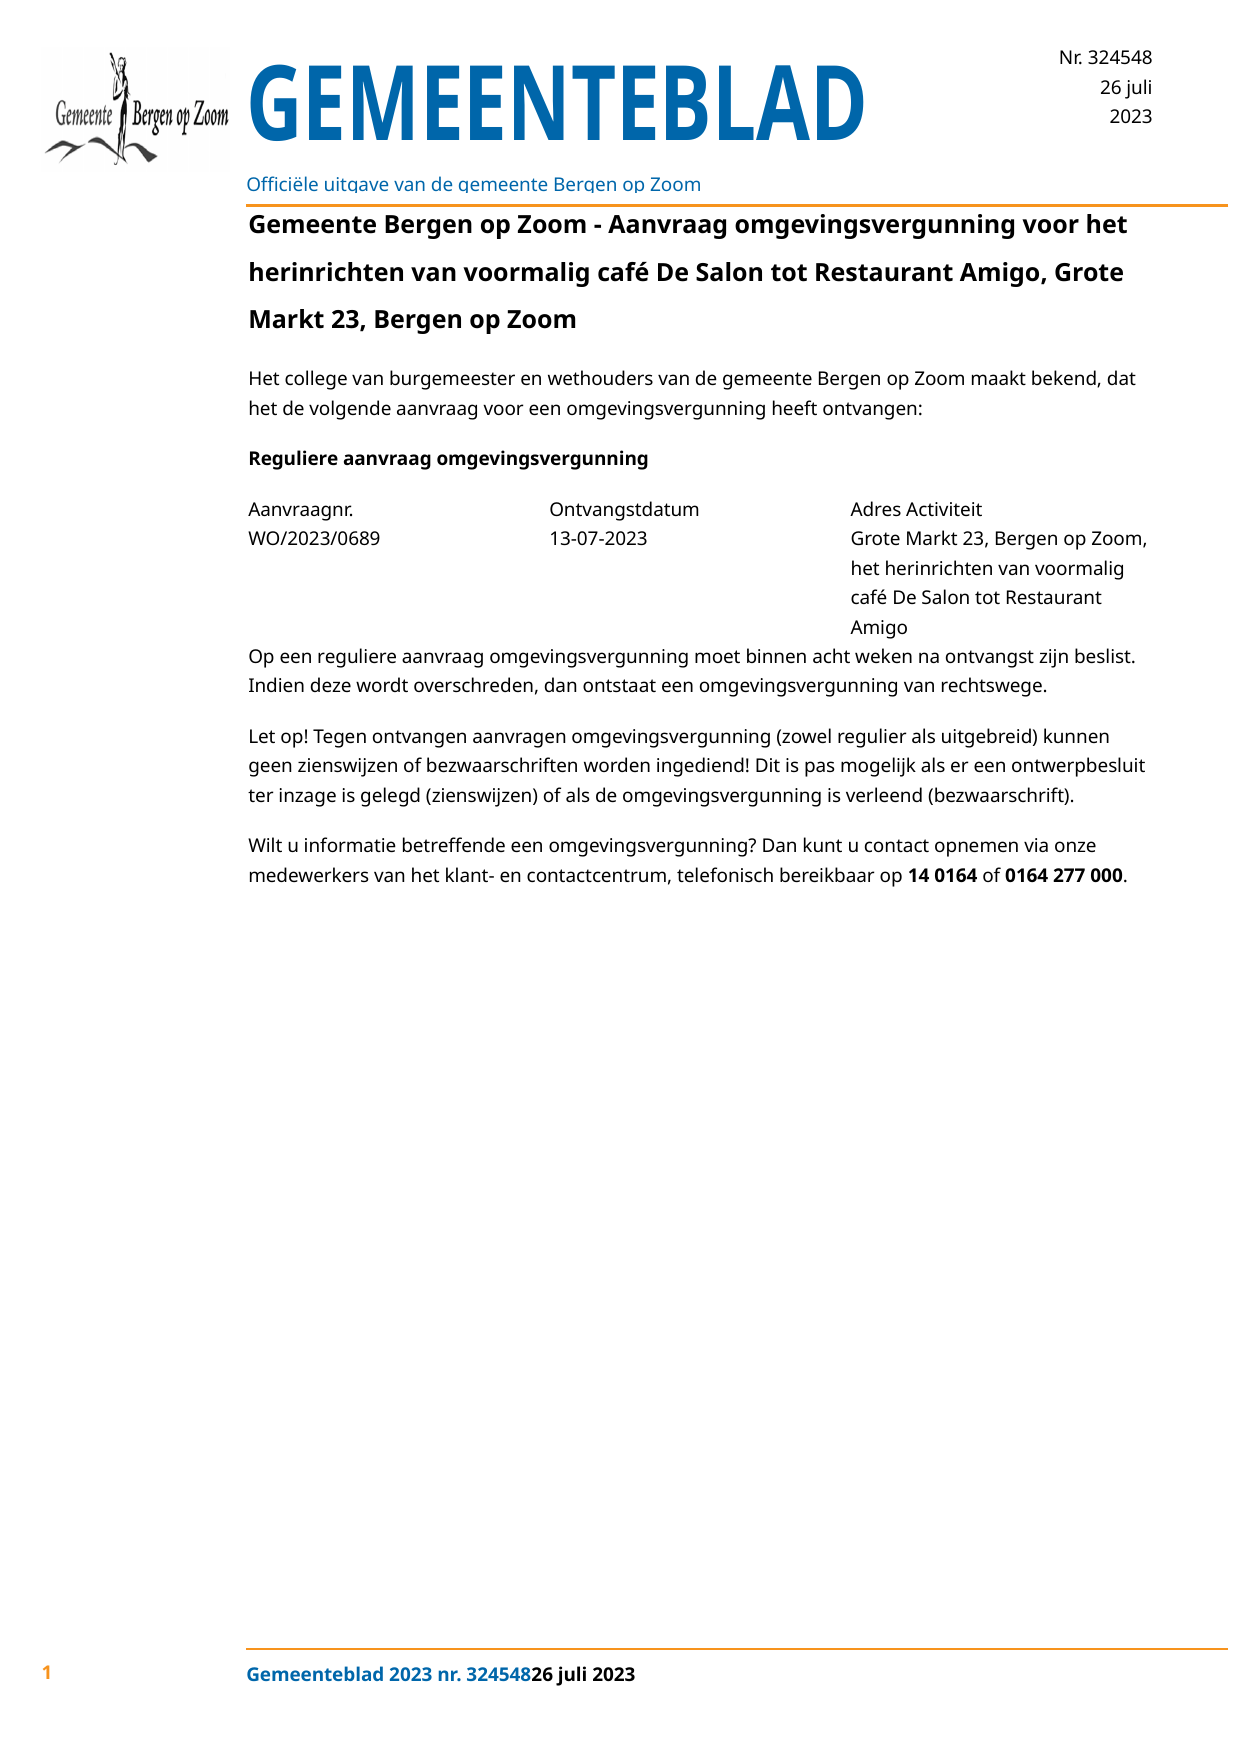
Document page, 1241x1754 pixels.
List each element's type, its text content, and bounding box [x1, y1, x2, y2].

text Het college van burgemeester en wethouders van de gemeente Bergen op Zoom maakt bekend, dat het de volgende aanvraag voor een omgevingsvergunning heeft ontvangen: [248, 366, 1152, 421]
table_header WO/2023/0689 [248, 525, 549, 639]
table_header Ontvangstdatum [549, 496, 850, 522]
text Let op! Tegen ontvangen aanvragen omgevingsvergunning (zowel regulier als uitgebreid) kunnen geen zienswijzen of bezwaarschriften worden ingediend! Dit is pas mogelijk als er een ontwerpbesluit ter inzage is gelegd (zienswijzen) of als de omgevingsvergunning is verleend (bezwaarschrift). [248, 723, 1152, 808]
text Wilt u informatie betreffende een omgevingsvergunning? Dan kunt u contact opnemen via onze medewerkers van het klant- en contactcentrum, telefonisch bereikbaar op 14 0164 of 0164 277 000. [248, 832, 1152, 888]
table_header Grote Markt 23, Bergen op Zoom, het herinrichten van voormalig café De Salon tot Restaurant Amigo [850, 525, 1152, 639]
table_header Aanvraagnr. [248, 496, 549, 522]
text Gemeente Bergen op Zoom - Aanvraag omgevingsvergunning voor het herinrichten van voormalig café De Salon tot Restaurant Amigo, Grote Markt 23, Bergen op Zoom [248, 207, 1152, 336]
picture [41, 47, 231, 172]
table_header 13-07-2023 [549, 525, 850, 639]
text Reguliere aanvraag omgevingsvergunning [248, 446, 1152, 471]
table_header Adres Activiteit [850, 496, 1152, 522]
text Op een reguliere aanvraag omgevingsvergunning moet binnen acht weken na ontvangst zijn beslist. Indien deze wordt overschreden, dan ontstaat een omgevingsvergunning van rechtswege. [248, 643, 1152, 698]
